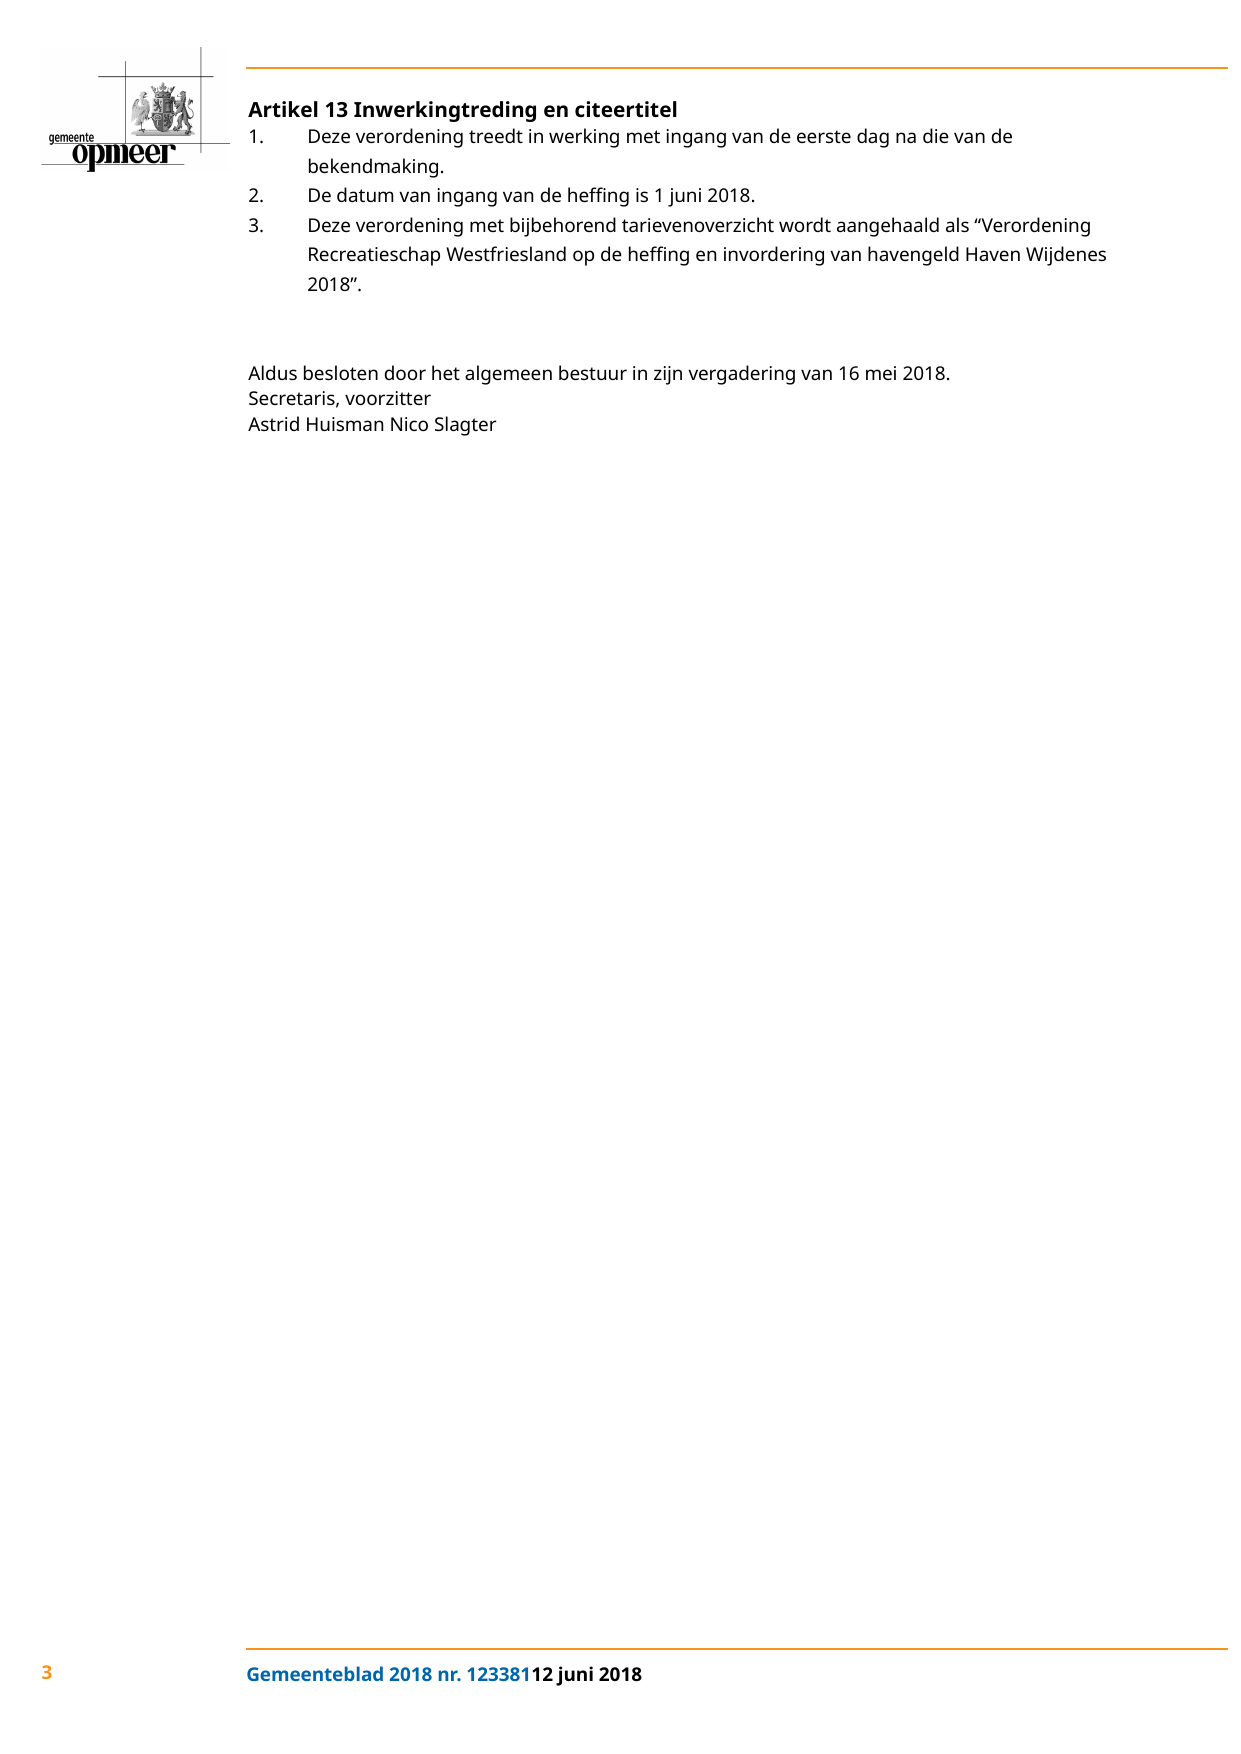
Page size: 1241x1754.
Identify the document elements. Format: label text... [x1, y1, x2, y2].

list Deze verordening met bijbehorend tarievenoverzicht wordt aangehaald als “Verordening Recreatieschap Westfriesland op de heffing en invordering van havengeld Haven Wijdenes 2018”. [248, 212, 1152, 297]
list De datum van ingang van de heffing is 1 juni 2018. [248, 182, 1152, 208]
picture [41, 47, 231, 172]
text Artikel 13 Inwerkingtreding en citeertitel [248, 95, 1152, 123]
text Astrid Huisman Nico Slagter [248, 411, 1152, 437]
text Aldus besloten door het algemeen bestuur in zijn vergadering van 16 mei 2018. [248, 360, 1152, 386]
list Deze verordening treedt in werking met ingang van de eerste dag na die van de bekendmaking. [248, 123, 1152, 178]
text Secretaris, voorzitter [248, 386, 1152, 411]
